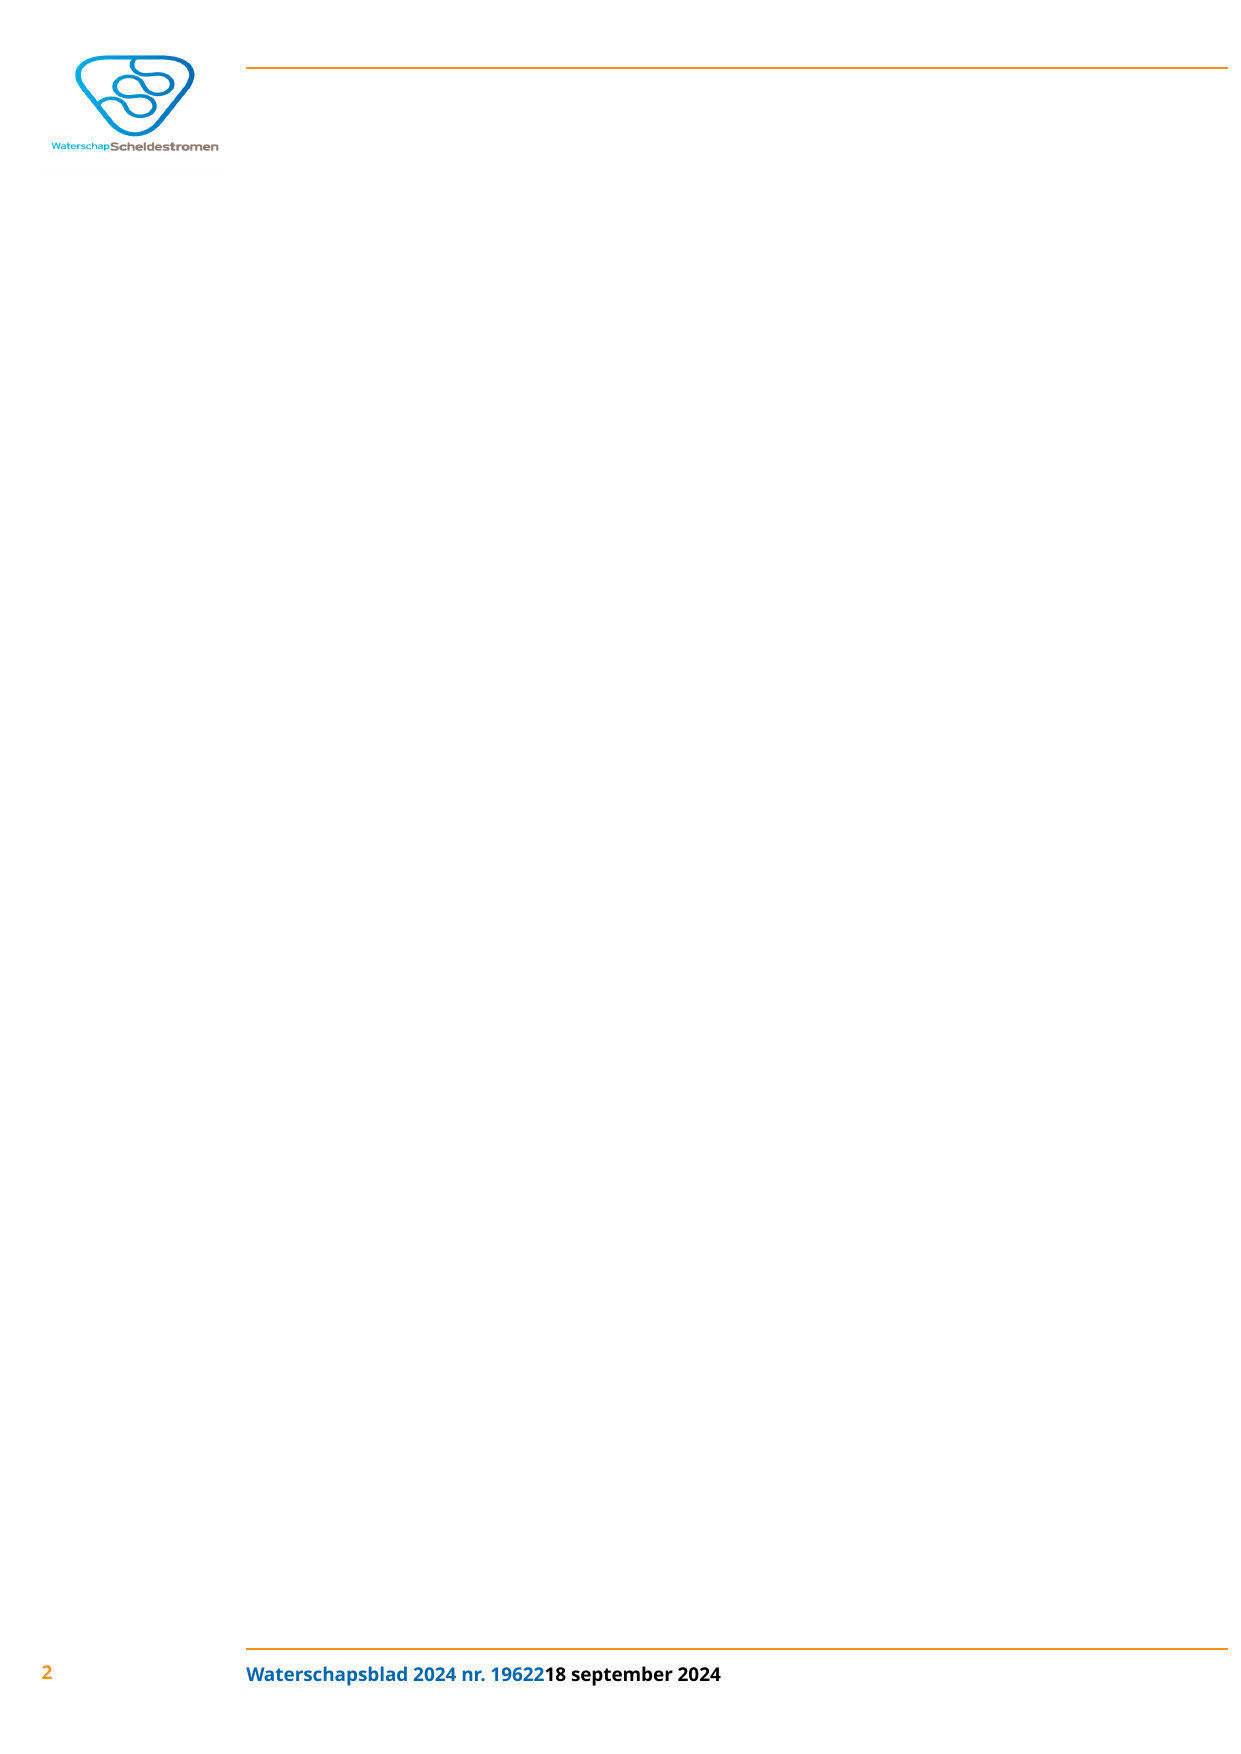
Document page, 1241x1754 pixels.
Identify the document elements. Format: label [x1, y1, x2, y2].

picture [41, 47, 231, 172]
